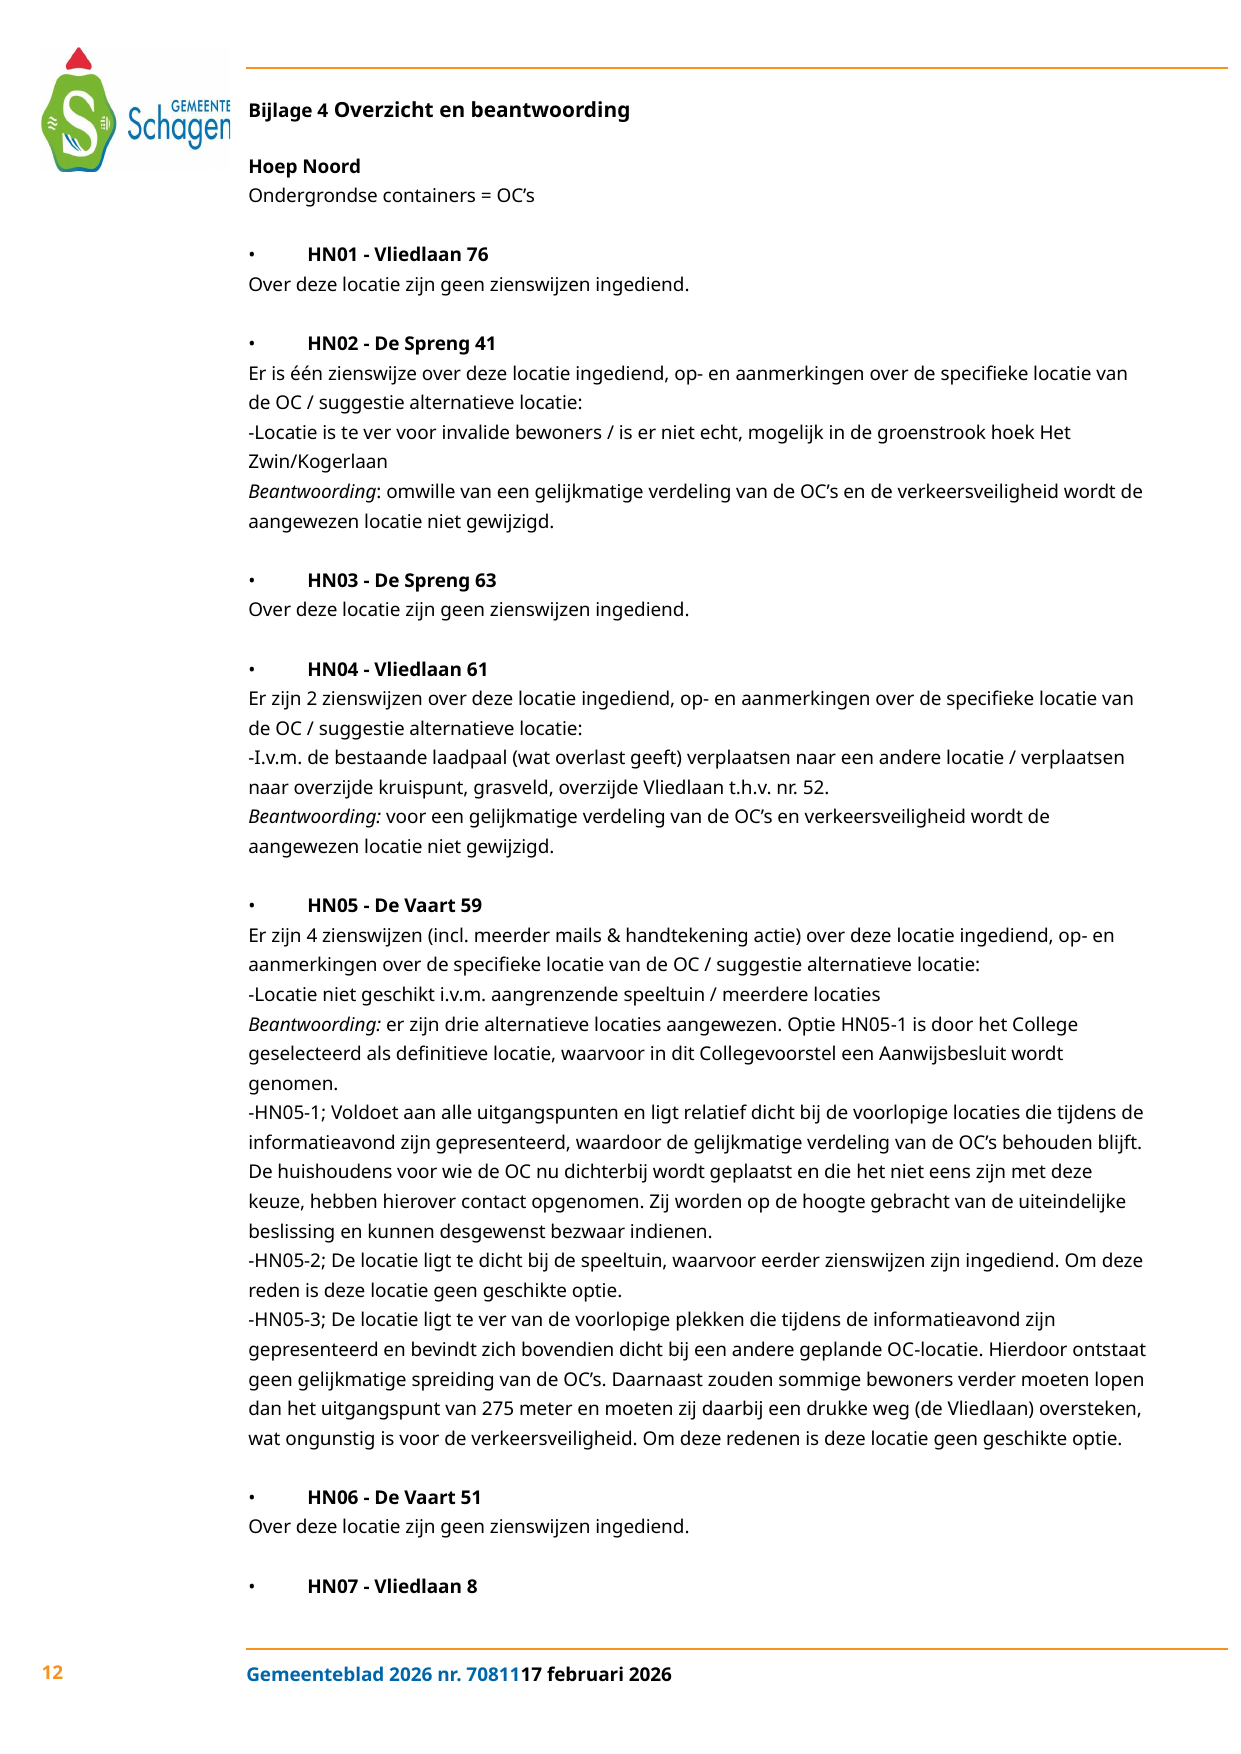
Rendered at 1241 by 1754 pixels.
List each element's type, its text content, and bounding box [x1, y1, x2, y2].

text Beantwoording: er zijn drie alternatieve locaties aangewezen. Optie HN05‑1 is door het College geselecteerd als definitieve locatie, waarvoor in dit Collegevoorstel een Aanwijsbesluit wordt genomen. [248, 1011, 1152, 1096]
text Er zijn 2 zienswijzen over deze locatie ingediend, op- en aanmerkingen over de specifieke locatie van de OC / suggestie alternatieve locatie: [248, 685, 1152, 741]
text -HN05-2; De locatie ligt te dicht bij de speeltuin, waarvoor eerder zienswijzen zijn ingediend. Om deze reden is deze locatie geen geschikte optie. [248, 1247, 1152, 1303]
text Er zijn 4 zienswijzen (incl. meerder mails & handtekening actie) over deze locatie ingediend, op- en aanmerkingen over de specifieke locatie van de OC / suggestie alternatieve locatie: [248, 922, 1152, 977]
text Ondergrondse containers = OC’s [248, 182, 1152, 208]
list HN06 - De Vaart 51 [248, 1484, 1152, 1510]
text Hoep Noord [248, 153, 1152, 179]
text -HN05-3; De locatie ligt te ver van de voorlopige plekken die tijdens de informatieavond zijn gepresenteerd en bevindt zich bovendien dicht bij een andere geplande OC‑locatie. Hierdoor ontstaat geen gelijkmatige spreiding van de OC’s. Daarnaast zouden sommige bewoners verder moeten lopen dan het uitgangspunt van 275 meter en moeten zij daarbij een drukke weg (de Vliedlaan) oversteken, wat ongunstig is voor de verkeersveiligheid. Om deze redenen is deze locatie geen geschikte optie. [248, 1307, 1152, 1451]
text Over deze locatie zijn geen zienswijzen ingediend. [248, 597, 1152, 622]
text Over deze locatie zijn geen zienswijzen ingediend. [248, 1514, 1152, 1539]
text -Locatie niet geschikt i.v.m. aangrenzende speeltuin / meerdere locaties [248, 981, 1152, 1007]
text Over deze locatie zijn geen zienswijzen ingediend. [248, 271, 1152, 297]
text Beantwoording: omwille van een gelijkmatige verdeling van de OC’s en de verkeersveiligheid wordt de aangewezen locatie niet gewijzigd. [248, 478, 1152, 534]
text -HN05-1; Voldoet aan alle uitgangspunten en ligt relatief dicht bij de voorlopige locaties die tijdens de informatieavond zijn gepresenteerd, waardoor de gelijkmatige verdeling van de OC’s behouden blijft. De huishoudens voor wie de OC nu dichterbij wordt geplaatst en die het niet eens zijn met deze keuze, hebben hierover contact opgenomen. Zij worden op de hoogte gebracht van de uiteindelijke beslissing en kunnen desgewenst bezwaar indienen. [248, 1099, 1152, 1244]
list HN01 - Vliedlaan 76 [248, 242, 1152, 267]
list HN03 - De Spreng 63 [248, 567, 1152, 593]
list HN07 - Vliedlaan 8 [248, 1573, 1152, 1599]
text Beantwoording: voor een gelijkmatige verdeling van de OC’s en verkeersveiligheid wordt de aangewezen locatie niet gewijzigd. [248, 804, 1152, 859]
list HN05 - De Vaart 59 [248, 892, 1152, 918]
text Bijlage 4 Overzicht en beantwoording [248, 95, 1152, 123]
list HN02 - De Spreng 41 [248, 330, 1152, 356]
picture [41, 47, 231, 172]
text -Locatie is te ver voor invalide bewoners / is er niet echt, mogelijk in de groenstrook hoek Het Zwin/Kogerlaan [248, 419, 1152, 474]
text Er is één zienswijze over deze locatie ingediend, op- en aanmerkingen over de specifieke locatie van de OC / suggestie alternatieve locatie: [248, 360, 1152, 415]
text -I.v.m. de bestaande laadpaal (wat overlast geeft) verplaatsen naar een andere locatie / verplaatsen naar overzijde kruispunt, grasveld, overzijde Vliedlaan t.h.v. nr. 52. [248, 744, 1152, 800]
list HN04 - Vliedlaan 61 [248, 656, 1152, 682]
